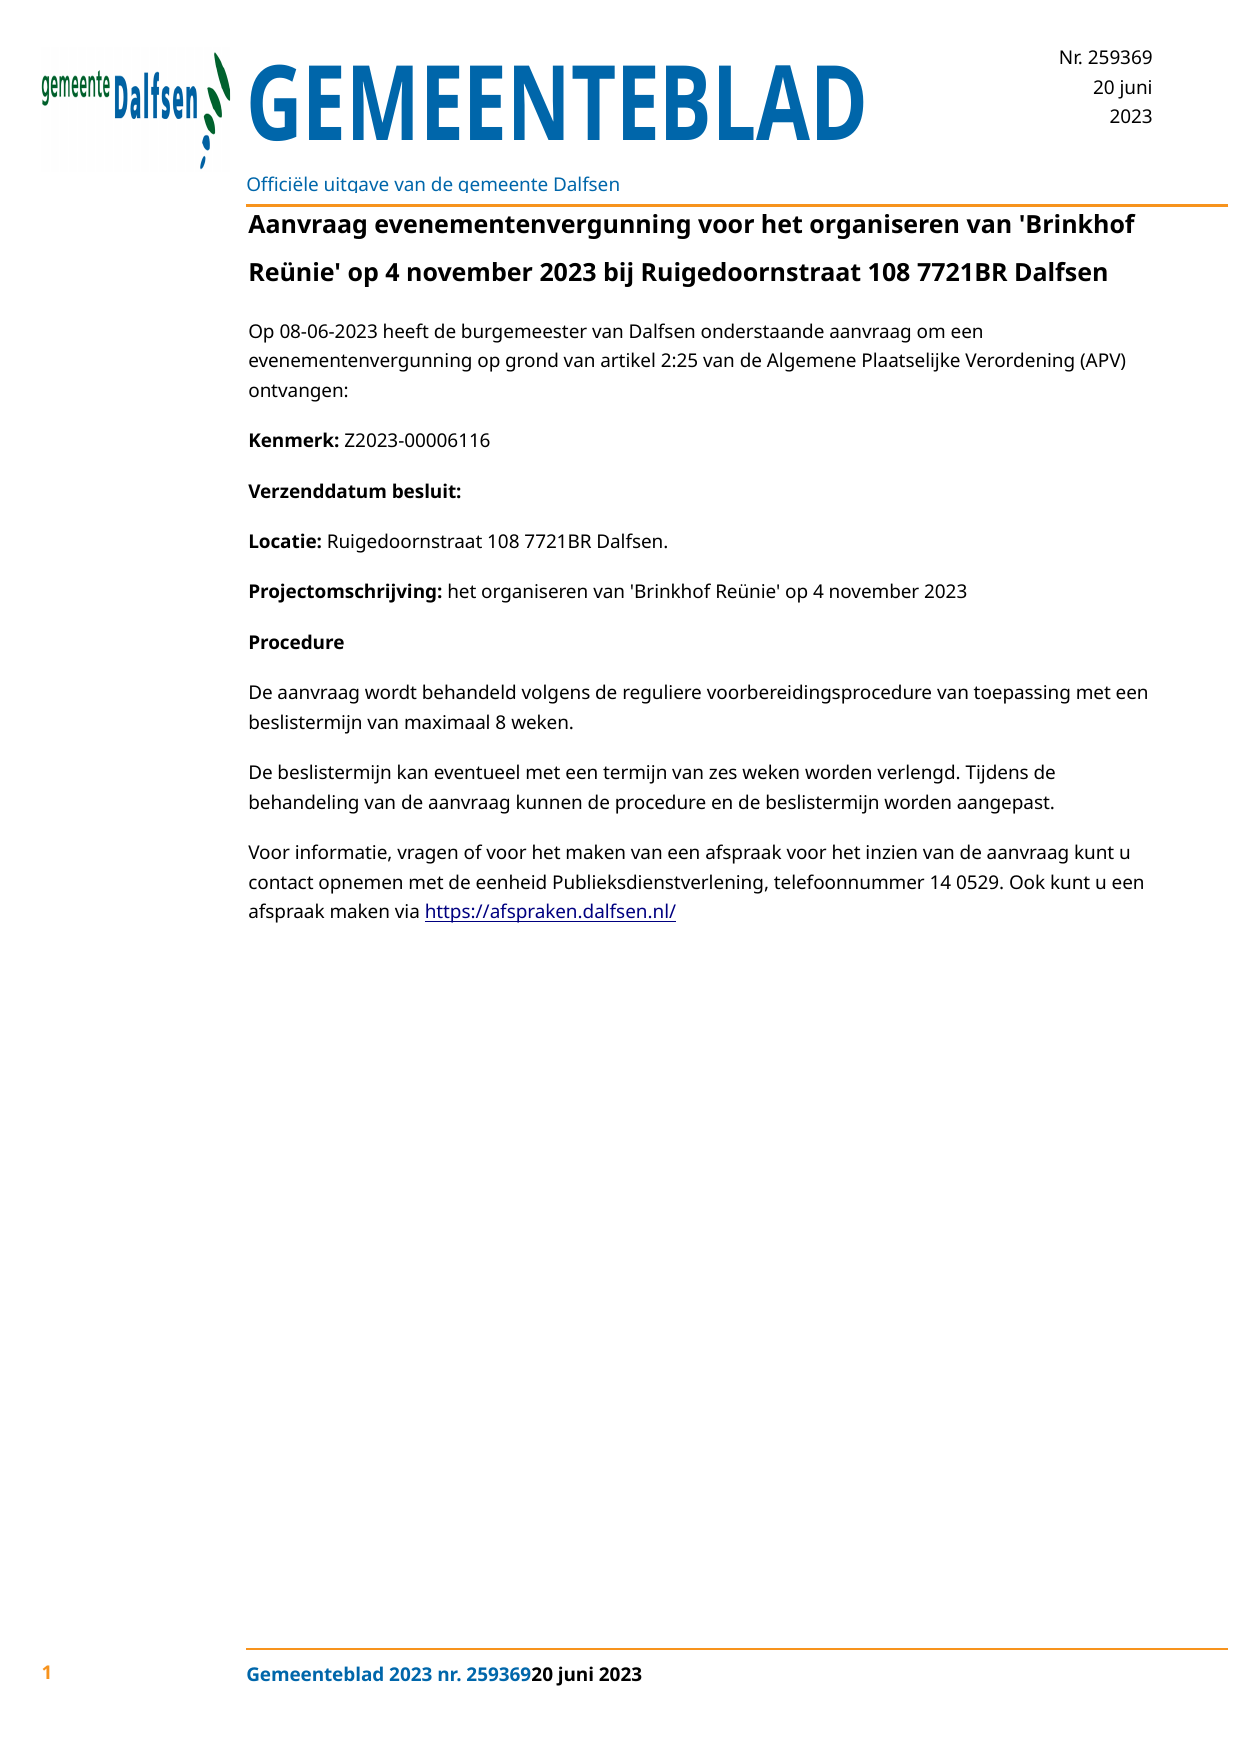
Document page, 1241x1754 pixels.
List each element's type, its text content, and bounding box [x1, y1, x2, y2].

text Projectomschrijving: het organiseren van 'Brinkhof Reünie' op 4 november 2023 [248, 579, 1152, 604]
text De beslistermijn kan eventueel met een termijn van zes weken worden verlengd. Tijdens de behandeling van de aanvraag kunnen de procedure en de beslistermijn worden aangepast. [248, 759, 1152, 815]
picture [41, 47, 231, 172]
text Op 08-06-2023 heeft de burgemeester van Dalfsen onderstaande aanvraag om een evenementenvergunning op grond van artikel 2:25 van de Algemene Plaatselijke Verordening (APV) ontvangen: [248, 318, 1152, 403]
text Aanvraag evenementenvergunning voor het organiseren van 'Brinkhof Reünie' op 4 november 2023 bij Ruigedoornstraat 108 7721BR Dalfsen [248, 207, 1152, 288]
text De aanvraag wordt behandeld volgens de reguliere voorbereidingsprocedure van toepassing met een beslistermijn van maximaal 8 weken. [248, 679, 1152, 735]
text Locatie: Ruigedoornstraat 108 7721BR Dalfsen. [248, 528, 1152, 554]
text Verzenddatum besluit: [248, 478, 1152, 504]
text Voor informatie, vragen of voor het maken van een afspraak voor het inzien van de aanvraag kunt u contact opnemen met de eenheid Publieksdienstverlening, telefoonnummer 14 0529. Ook kunt u een afspraak maken via https://afspraken.dalfsen.nl/ [248, 839, 1152, 924]
text Kenmerk: Z2023-00006116 [248, 427, 1152, 453]
text Procedure [248, 629, 1152, 655]
